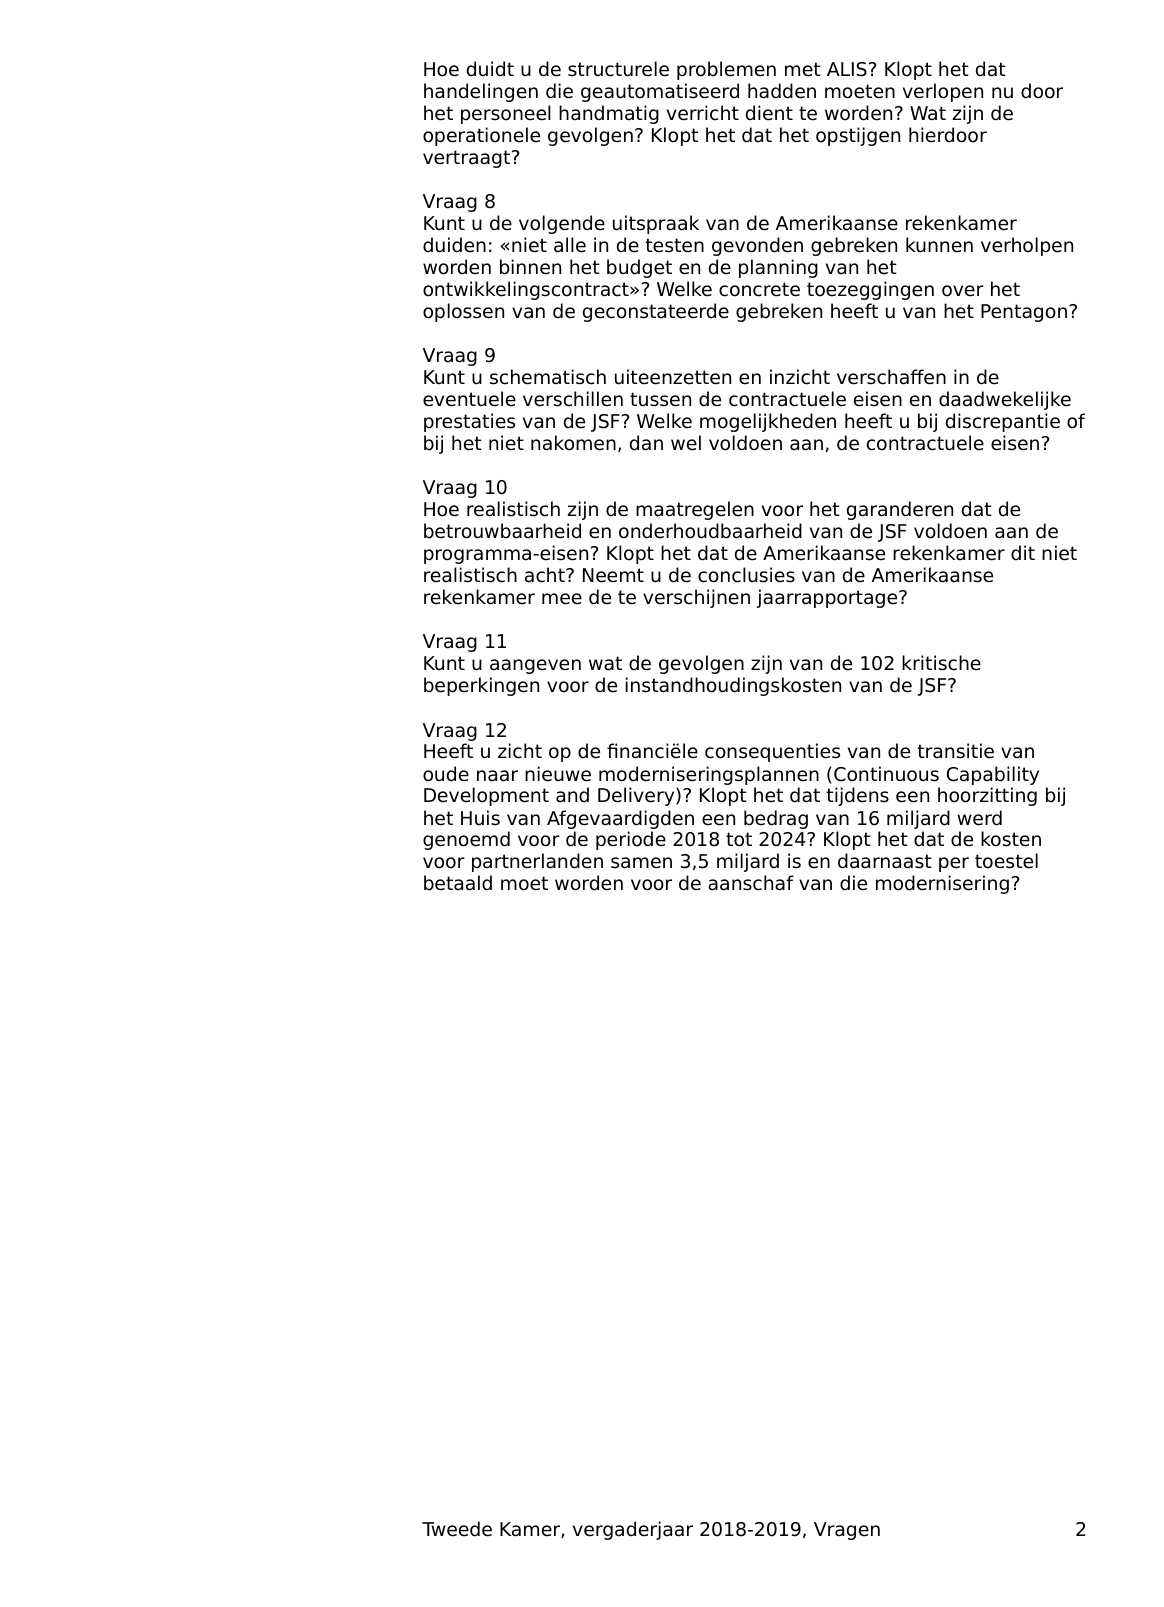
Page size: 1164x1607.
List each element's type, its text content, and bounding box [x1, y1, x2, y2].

text Kunt u schematisch uiteenzetten en inzicht verschaffen in de eventuele verschillen tussen de contractuele eisen en daadwekelijke prestaties van de JSF? Welke mogelijkheden heeft u bij discrepantie of bij het niet nakomen, dan wel voldoen aan, de contractuele eisen? [422, 367, 1087, 455]
text Kunt u de volgende uitspraak van de Amerikaanse rekenkamer duiden: «niet alle in de testen gevonden gebreken kunnen verholpen worden binnen het budget en de planning van het ontwikkelingscontract»? Welke concrete toezeggingen over het oplossen van de geconstateerde gebreken heeft u van het Pentagon? [422, 213, 1087, 323]
text Vraag 8 [422, 191, 1087, 213]
text Vraag 11 [422, 631, 1087, 653]
text Heeft u zicht op de financiële consequenties van de transitie van oude naar nieuwe moderniseringsplannen (Continuous Capability Development and Delivery)? Klopt het dat tijdens een hoorzitting bij het Huis van Afgevaardigden een bedrag van 16 miljard werd genoemd voor de periode 2018 tot 2024? Klopt het dat de kosten voor partnerlanden samen 3,5 miljard is en daarnaast per toestel betaald moet worden voor de aanschaf van die modernisering? [422, 741, 1087, 895]
text Kunt u aangeven wat de gevolgen zijn van de 102 kritische beperkingen voor de instandhoudingskosten van de JSF? [422, 653, 1087, 697]
text Vraag 9 [422, 345, 1087, 367]
text Vraag 12 [422, 719, 1087, 741]
text Hoe duidt u de structurele problemen met ALIS? Klopt het dat handelingen die geautomatiseerd hadden moeten verlopen nu door het personeel handmatig verricht dient te worden? Wat zijn de operationele gevolgen? Klopt het dat het opstijgen hierdoor vertraagt? [422, 59, 1087, 169]
text Vraag 10 [422, 477, 1087, 499]
text Hoe realistisch zijn de maatregelen voor het garanderen dat de betrouwbaarheid en onderhoudbaarheid van de JSF voldoen aan de programma-eisen? Klopt het dat de Amerikaanse rekenkamer dit niet realistisch acht? Neemt u de conclusies van de Amerikaanse rekenkamer mee de te verschijnen jaarrapportage? [422, 499, 1087, 609]
